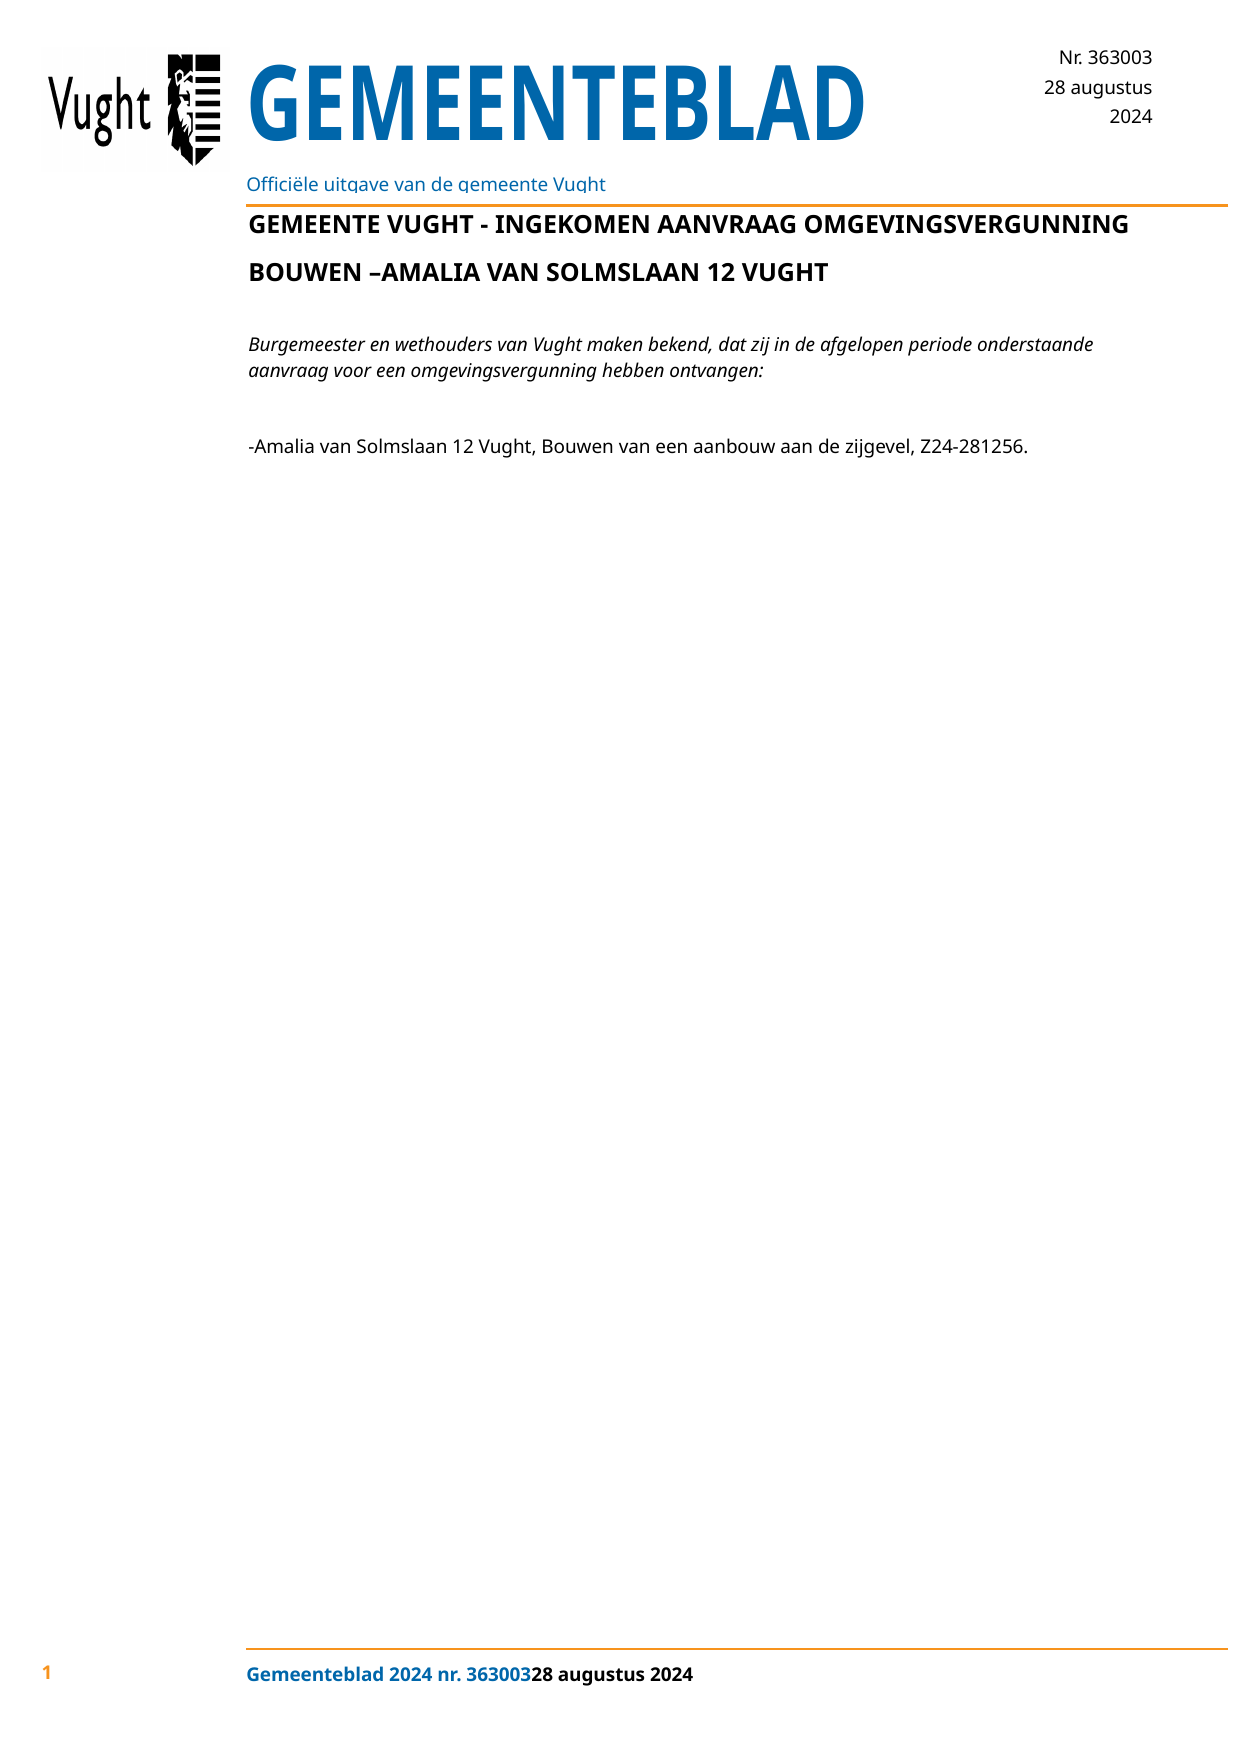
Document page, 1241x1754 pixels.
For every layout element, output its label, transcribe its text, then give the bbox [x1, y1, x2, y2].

picture [41, 47, 231, 172]
text Burgemeester en wethouders van Vught maken bekend, dat zij in de afgelopen periode onderstaande aanvraag voor een omgevingsvergunning hebben ontvangen: [248, 331, 1152, 383]
text GEMEENTE VUGHT - INGEKOMEN AANVRAAG OMGEVINGSVERGUNNING BOUWEN –AMALIA VAN SOLMSLAAN 12 VUGHT [248, 207, 1152, 288]
text -Amalia van Solmslaan 12 Vught, Bouwen van een aanbouw aan de zijgevel, Z24-281256. [248, 433, 1152, 459]
